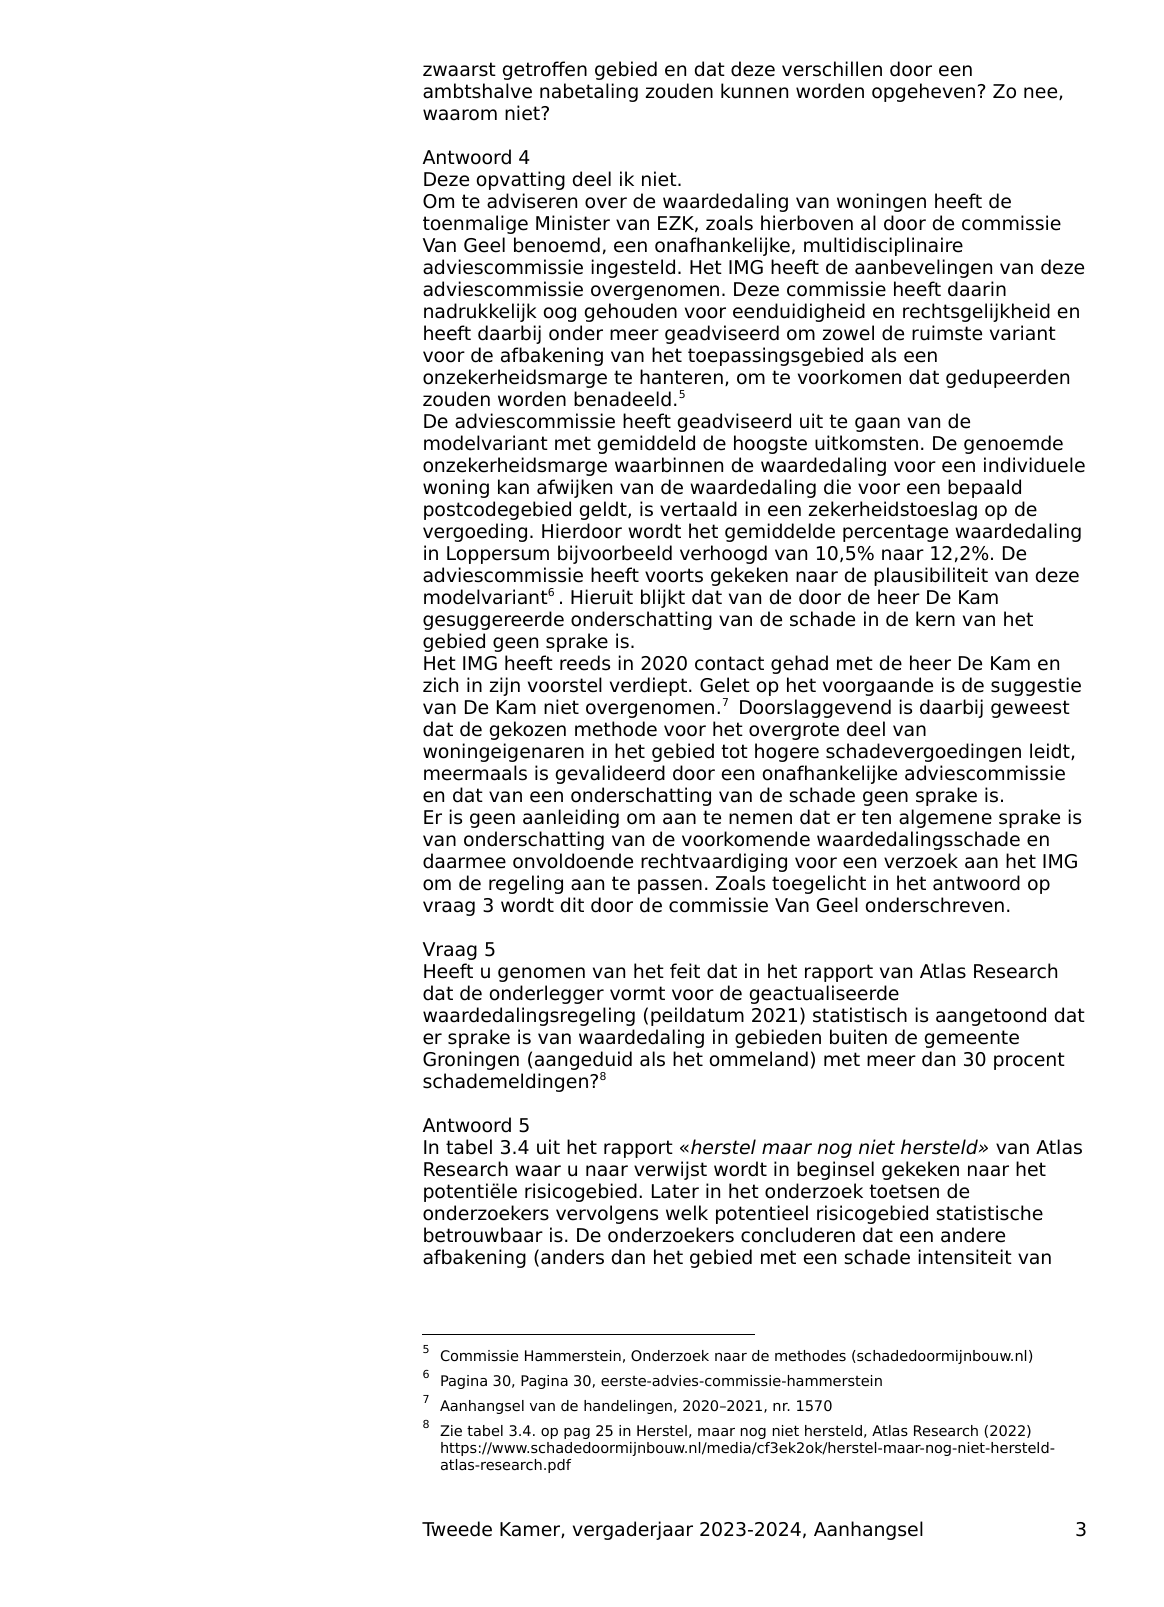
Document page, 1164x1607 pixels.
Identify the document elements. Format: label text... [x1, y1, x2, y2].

text Aanhangsel van de handelingen, 2020–2021, nr. 1570 [422, 1393, 1087, 1416]
text Commissie Hammerstein, Onderzoek naar de methodes (schadedoormijnbouw.nl) [422, 1343, 1087, 1366]
text Om te adviseren over de waardedaling van woningen heeft de toenmalige Minister van EZK, zoals hierboven al door de commissie Van Geel benoemd, een onafhankelijke, multidisciplinaire adviescommissie ingesteld. Het IMG heeft de aanbevelingen van deze adviescommissie overgenomen. Deze commissie heeft daarin nadrukkelijk oog gehouden voor eenduidigheid en rechtsgelijkheid en heeft daarbij onder meer geadviseerd om zowel de ruimste variant voor de afbakening van het toepassingsgebied als een onzekerheidsmarge te hanteren, om te voorkomen dat gedupeerden zouden worden benadeeld. [422, 191, 1087, 411]
text In tabel 3.4 uit het rapport «herstel maar nog niet hersteld» van Atlas Research waar u naar verwijst wordt in beginsel gekeken naar het potentiële risicogebied. Later in het onderzoek toetsen de onderzoekers vervolgens welk potentieel risicogebied statistische betrouwbaar is. De onderzoekers concluderen dat een andere afbakening (anders dan het gebied met een schade intensiteit van [422, 1137, 1087, 1268]
text Deze opvatting deel ik niet. [422, 169, 1087, 191]
text Antwoord 4 [422, 147, 1087, 169]
text Vraag 5 [422, 939, 1087, 961]
text Pagina 30, Pagina 30, eerste-advies-commissie-hammerstein [422, 1368, 1087, 1391]
text Heeft u genomen van het feit dat in het rapport van Atlas Research dat de onderlegger vormt voor de geactualiseerde waardedalingsregeling (peildatum 2021) statistisch is aangetoond dat er sprake is van waardedaling in gebieden buiten de gemeente Groningen (aangeduid als het ommeland) met meer dan 30 procent schademeldingen? [422, 961, 1087, 1092]
text zwaarst getroffen gebied en dat deze verschillen door een ambtshalve nabetaling zouden kunnen worden opgeheven? Zo nee, waarom niet? [422, 59, 1087, 125]
text Er is geen aanleiding om aan te nemen dat er ten algemene sprake is van onderschatting van de voorkomende waardedalingsschade en daarmee onvoldoende rechtvaardiging voor een verzoek aan het IMG om de regeling aan te passen. Zoals toegelicht in het antwoord op vraag 3 wordt dit door de commissie Van Geel onderschreven. [422, 807, 1087, 916]
text Antwoord 5 [422, 1115, 1087, 1137]
text Het IMG heeft reeds in 2020 contact gehad met de heer De Kam en zich in zijn voorstel verdiept. Gelet op het voorgaande is de suggestie van De Kam niet overgenomen. Doorslaggevend is daarbij geweest dat de gekozen methode voor het overgrote deel van woningeigenaren in het gebied tot hogere schadevergoedingen leidt, meermaals is gevalideerd door een onafhankelijke adviescommissie en dat van een onderschatting van de schade geen sprake is. [422, 653, 1087, 807]
text Zie tabel 3.4. op pag 25 in Herstel, maar nog niet hersteld, Atlas Research (2022) https://www.schadedoormijnbouw.nl/media/cf3ek2ok/herstel-maar-nog-niet-hersteld-atlas-research.pdf [422, 1418, 1087, 1474]
text De adviescommissie heeft geadviseerd uit te gaan van de modelvariant met gemiddeld de hoogste uitkomsten. De genoemde onzekerheidsmarge waarbinnen de waardedaling voor een individuele woning kan afwijken van de waardedaling die voor een bepaald postcodegebied geldt, is vertaald in een zekerheidstoeslag op de vergoeding. Hierdoor wordt het gemiddelde percentage waardedaling in Loppersum bijvoorbeeld verhoogd van 10,5% naar 12,2%. De adviescommissie heeft voorts gekeken naar de plausibiliteit van deze modelvariant. Hieruit blijkt dat van de door de heer De Kam gesuggereerde onderschatting van de schade in de kern van het gebied geen sprake is. [422, 411, 1087, 653]
